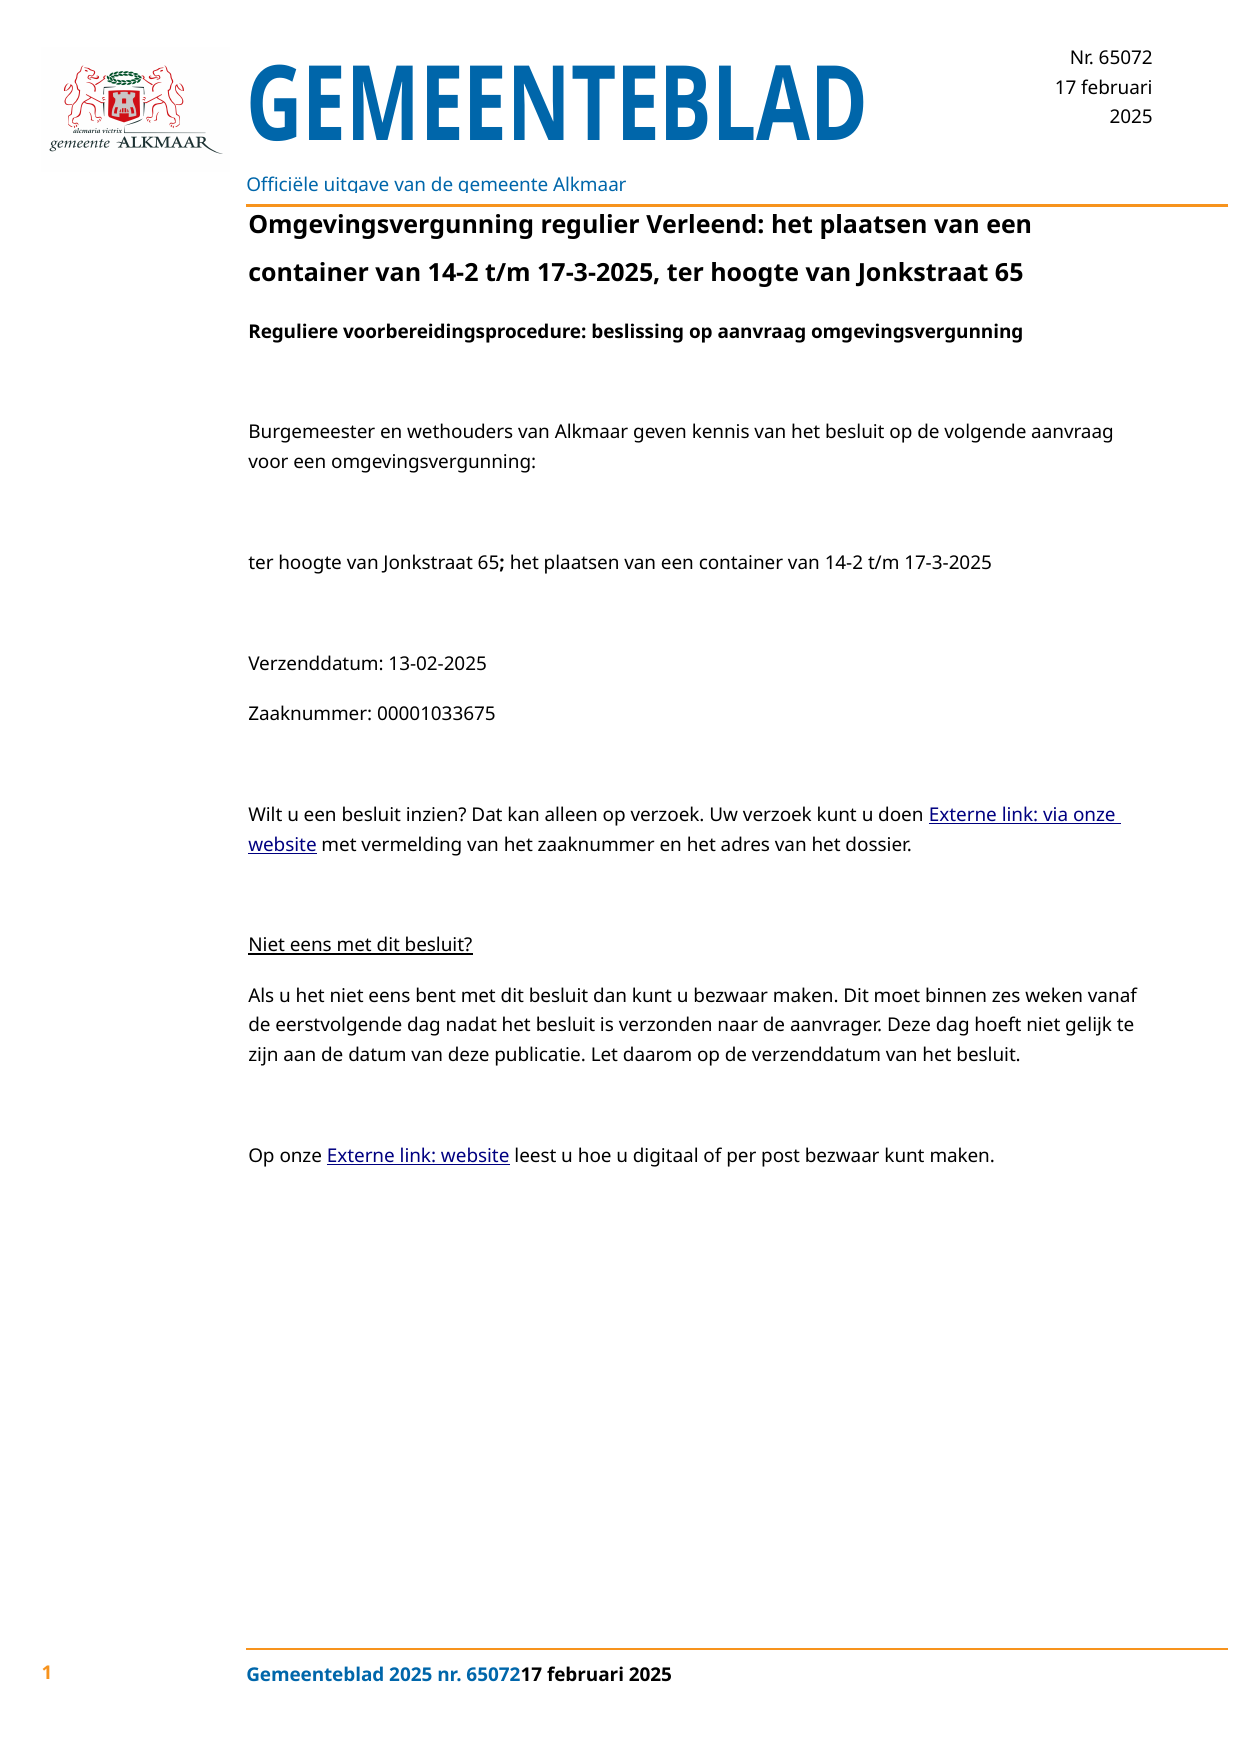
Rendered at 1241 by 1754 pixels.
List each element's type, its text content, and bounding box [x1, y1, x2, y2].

text Als u het niet eens bent met dit besluit dan kunt u bezwaar maken. Dit moet binnen zes weken vanaf de eerstvolgende dag nadat het besluit is verzonden naar de aanvrager. Deze dag hoeft niet gelijk te zijn aan de datum van deze publicatie. Let daarom op de verzenddatum van het besluit. [248, 982, 1152, 1067]
text ter hoogte van Jonkstraat 65; het plaatsen van een container van 14-2 t/m 17-3-2025 [248, 549, 1152, 575]
text Op onze Externe link: website leest u hoe u digitaal of per post bezwaar kunt maken. [248, 1142, 1152, 1168]
text Niet eens met dit besluit? [248, 932, 1152, 957]
text Wilt u een besluit inzien? Dat kan alleen op verzoek. Uw verzoek kunt u doen Externe link: via onze website met vermelding van het zaaknummer en het adres van het dossier. [248, 801, 1152, 857]
text Reguliere voorbereidingsprocedure: beslissing op aanvraag omgevingsvergunning [248, 318, 1152, 344]
text Zaaknummer: 00001033675 [248, 700, 1152, 726]
text Burgemeester en wethouders van Alkmaar geven kennis van het besluit op de volgende aanvraag voor een omgevingsvergunning: [248, 419, 1152, 474]
text Omgevingsvergunning regulier Verleend: het plaatsen van een container van 14-2 t/m 17-3-2025, ter hoogte van Jonkstraat 65 [248, 207, 1152, 288]
text Verzenddatum: 13-02-2025 [248, 650, 1152, 676]
picture [41, 47, 231, 172]
